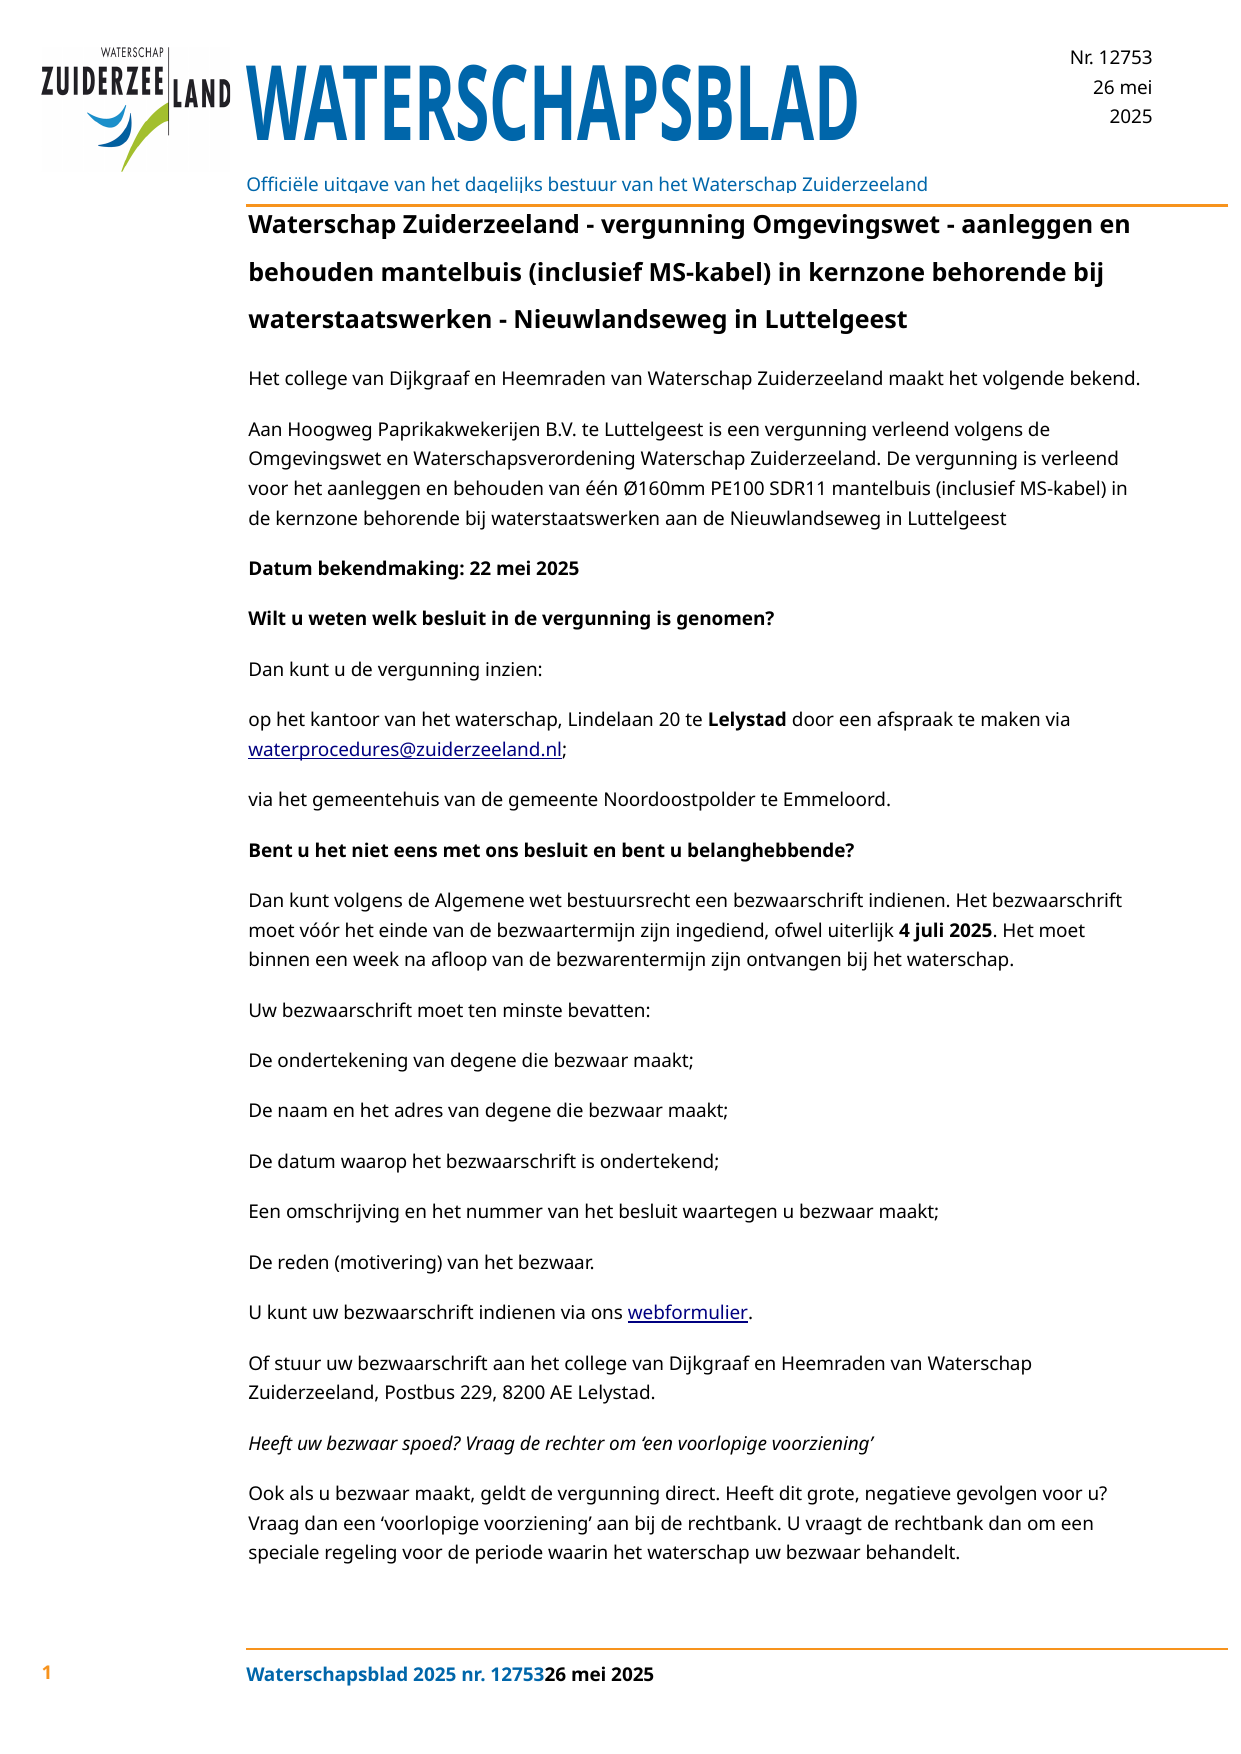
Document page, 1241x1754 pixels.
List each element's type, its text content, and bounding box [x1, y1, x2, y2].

text Bent u het niet eens met ons besluit en bent u belanghebbende? [248, 837, 1152, 862]
text Aan Hoogweg Paprikakwekerijen B.V. te Luttelgeest is een vergunning verleend volgens de Omgevingswet en Waterschapsverordening Waterschap Zuiderzeeland. De vergunning is verleend voor het aanleggen en behouden van één Ø160mm PE100 SDR11 mantelbuis (inclusief MS-kabel) in de kernzone behorende bij waterstaatswerken aan de Nieuwlandseweg in Luttelgeest [248, 416, 1152, 530]
text Waterschap Zuiderzeeland - vergunning Omgevingswet - aanleggen en behouden mantelbuis (inclusief MS-kabel) in kernzone behorende bij waterstaatswerken - Nieuwlandseweg in Luttelgeest [248, 207, 1152, 336]
text Dan kunt u de vergunning inzien: [248, 656, 1152, 682]
text De datum waarop het bezwaarschrift is ondertekend; [248, 1148, 1152, 1174]
text op het kantoor van het waterschap, Lindelaan 20 te Lelystad door een afspraak te maken via waterprocedures@zuiderzeeland.nl; [248, 706, 1152, 762]
text Datum bekendmaking: 22 mei 2025 [248, 555, 1152, 581]
text De naam en het adres van degene die bezwaar maakt; [248, 1098, 1152, 1123]
text Een omschrijving en het nummer van het besluit waartegen u bezwaar maakt; [248, 1198, 1152, 1224]
text Uw bezwaarschrift moet ten minste bevatten: [248, 997, 1152, 1022]
text De ondertekening van degene die bezwaar maakt; [248, 1047, 1152, 1073]
text Heeft uw bezwaar spoed? Vraag de rechter om ‘een voorlopige voorziening’ [248, 1430, 1152, 1455]
text Het college van Dijkgraaf en Heemraden van Waterschap Zuiderzeeland maakt het volgende bekend. [248, 366, 1152, 391]
text via het gemeentehuis van de gemeente Noordoostpolder te Emmeloord. [248, 786, 1152, 812]
text Dan kunt volgens de Algemene wet bestuursrecht een bezwaarschrift indienen. Het bezwaarschrift moet vóór het einde van de bezwaartermijn zijn ingediend, ofwel uiterlijk 4 juli 2025. Het moet binnen een week na afloop van de bezwarentermijn zijn ontvangen bij het waterschap. [248, 887, 1152, 972]
text Wilt u weten welk besluit in de vergunning is genomen? [248, 606, 1152, 631]
text Of stuur uw bezwaarschrift aan het college van Dijkgraaf en Heemraden van Waterschap Zuiderzeeland, Postbus 229, 8200 AE Lelystad. [248, 1350, 1152, 1405]
picture [41, 47, 231, 172]
text Ook als u bezwaar maakt, geldt de vergunning direct. Heeft dit grote, negatieve gevolgen voor u? Vraag dan een ‘voorlopige voorziening’ aan bij de rechtbank. U vraagt de rechtbank dan om een speciale regeling voor de periode waarin het waterschap uw bezwaar behandelt. [248, 1480, 1152, 1565]
text U kunt uw bezwaarschrift indienen via ons webformulier. [248, 1299, 1152, 1325]
text De reden (motivering) van het bezwaar. [248, 1249, 1152, 1274]
